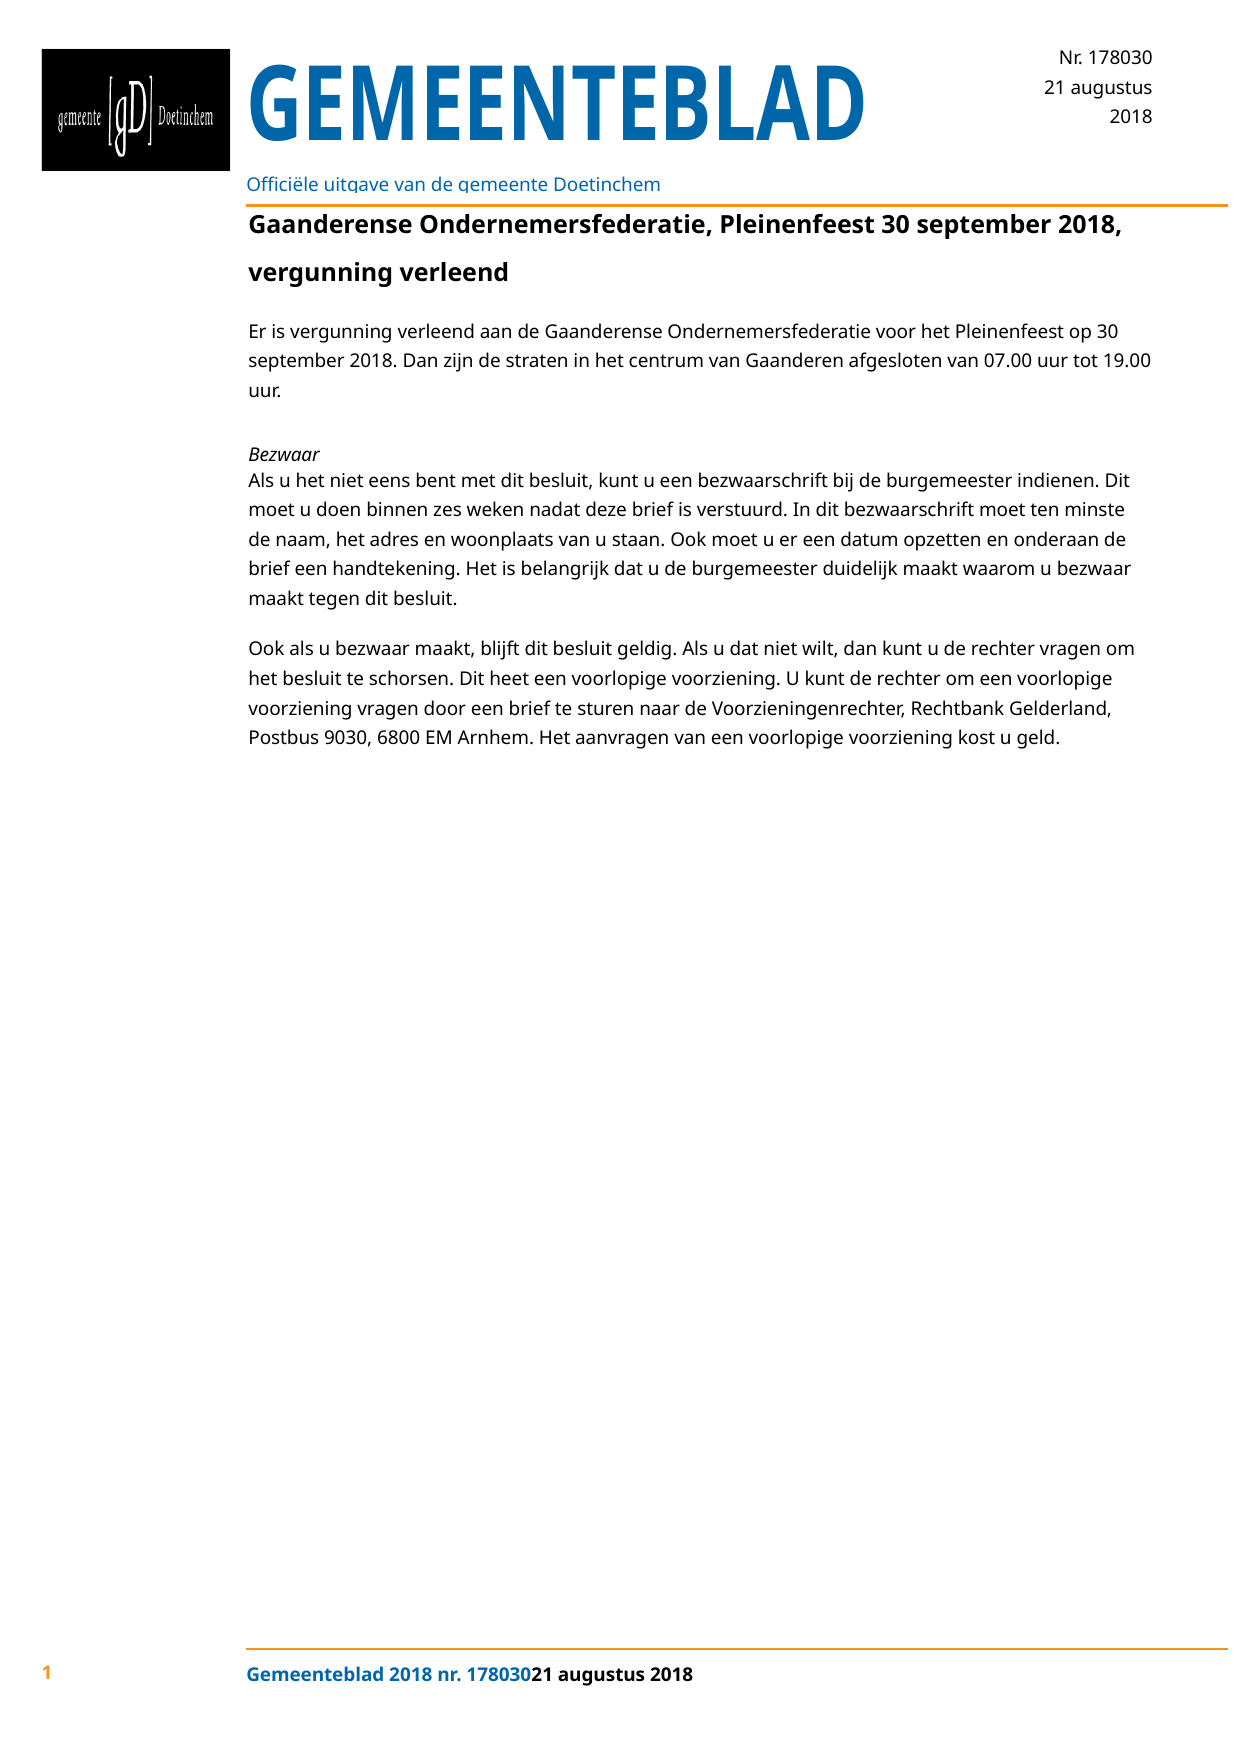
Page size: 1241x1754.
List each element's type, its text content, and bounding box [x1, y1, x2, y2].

text Gaanderense Ondernemersfederatie, Pleinenfeest 30 september 2018, vergunning verleend [248, 207, 1152, 288]
text Bezwaar [248, 441, 1152, 467]
text Ook als u bezwaar maakt, blijft dit besluit geldig. Als u dat niet wilt, dan kunt u de rechter vragen om het besluit te schorsen. Dit heet een voorlopige voorziening. U kunt de rechter om een voorlopige voorziening vragen door een brief te sturen naar de Voorzieningenrechter, Rechtbank Gelderland, Postbus 9030, 6800 EM Arnhem. Het aanvragen van een voorlopige voorziening kost u geld. [248, 636, 1152, 750]
picture [41, 47, 231, 172]
text Er is vergunning verleend aan de Gaanderense Ondernemersfederatie voor het Pleinenfeest op 30 september 2018. Dan zijn de straten in het centrum van Gaanderen afgesloten van 07.00 uur tot 19.00 uur. [248, 318, 1152, 403]
text Als u het niet eens bent met dit besluit, kunt u een bezwaarschrift bij de burgemeester indienen. Dit moet u doen binnen zes weken nadat deze brief is verstuurd. In dit bezwaarschrift moet ten minste de naam, het adres en woonplaats van u staan. Ook moet u er een datum opzetten en onderaan de brief een handtekening. Het is belangrijk dat u de burgemeester duidelijk maakt waarom u bezwaar maakt tegen dit besluit. [248, 467, 1152, 611]
